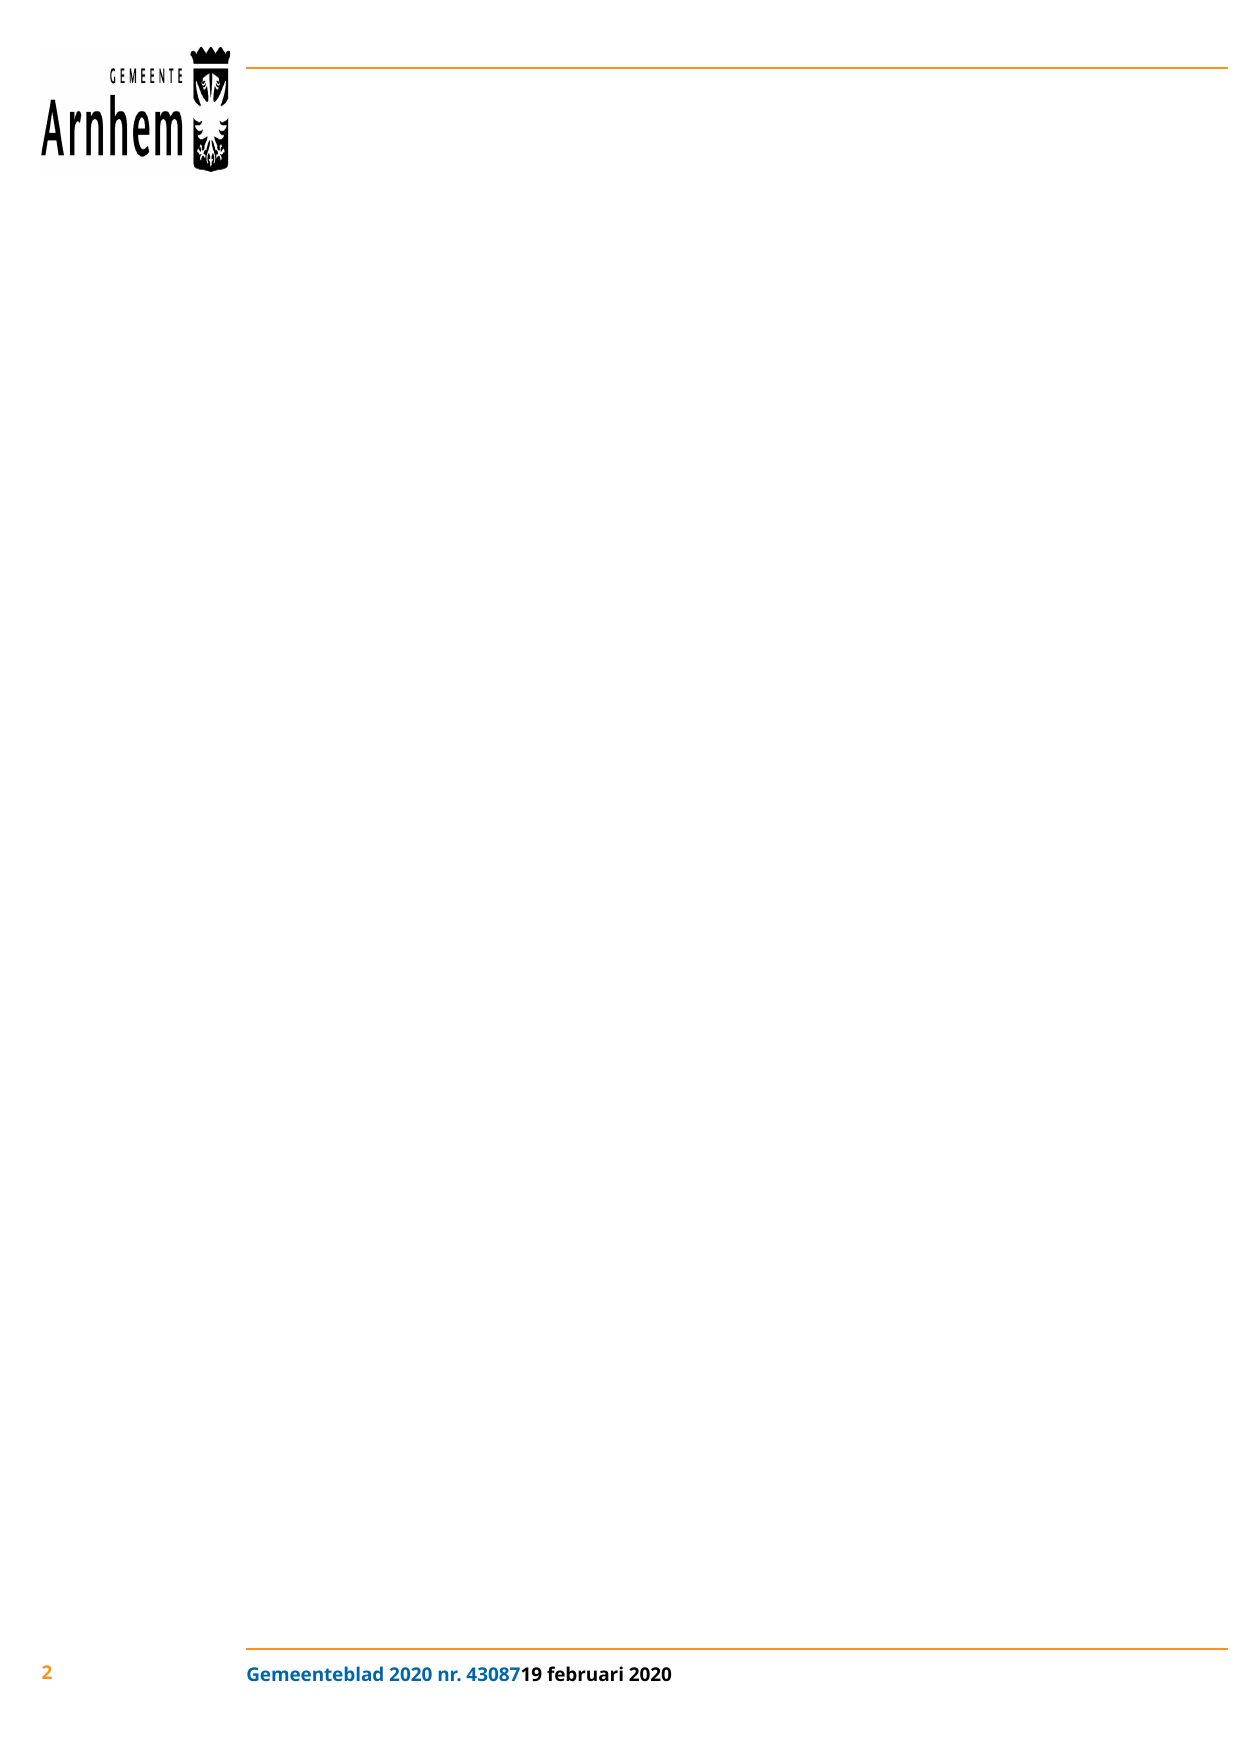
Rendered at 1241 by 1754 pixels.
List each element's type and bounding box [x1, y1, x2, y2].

picture [41, 47, 231, 172]
